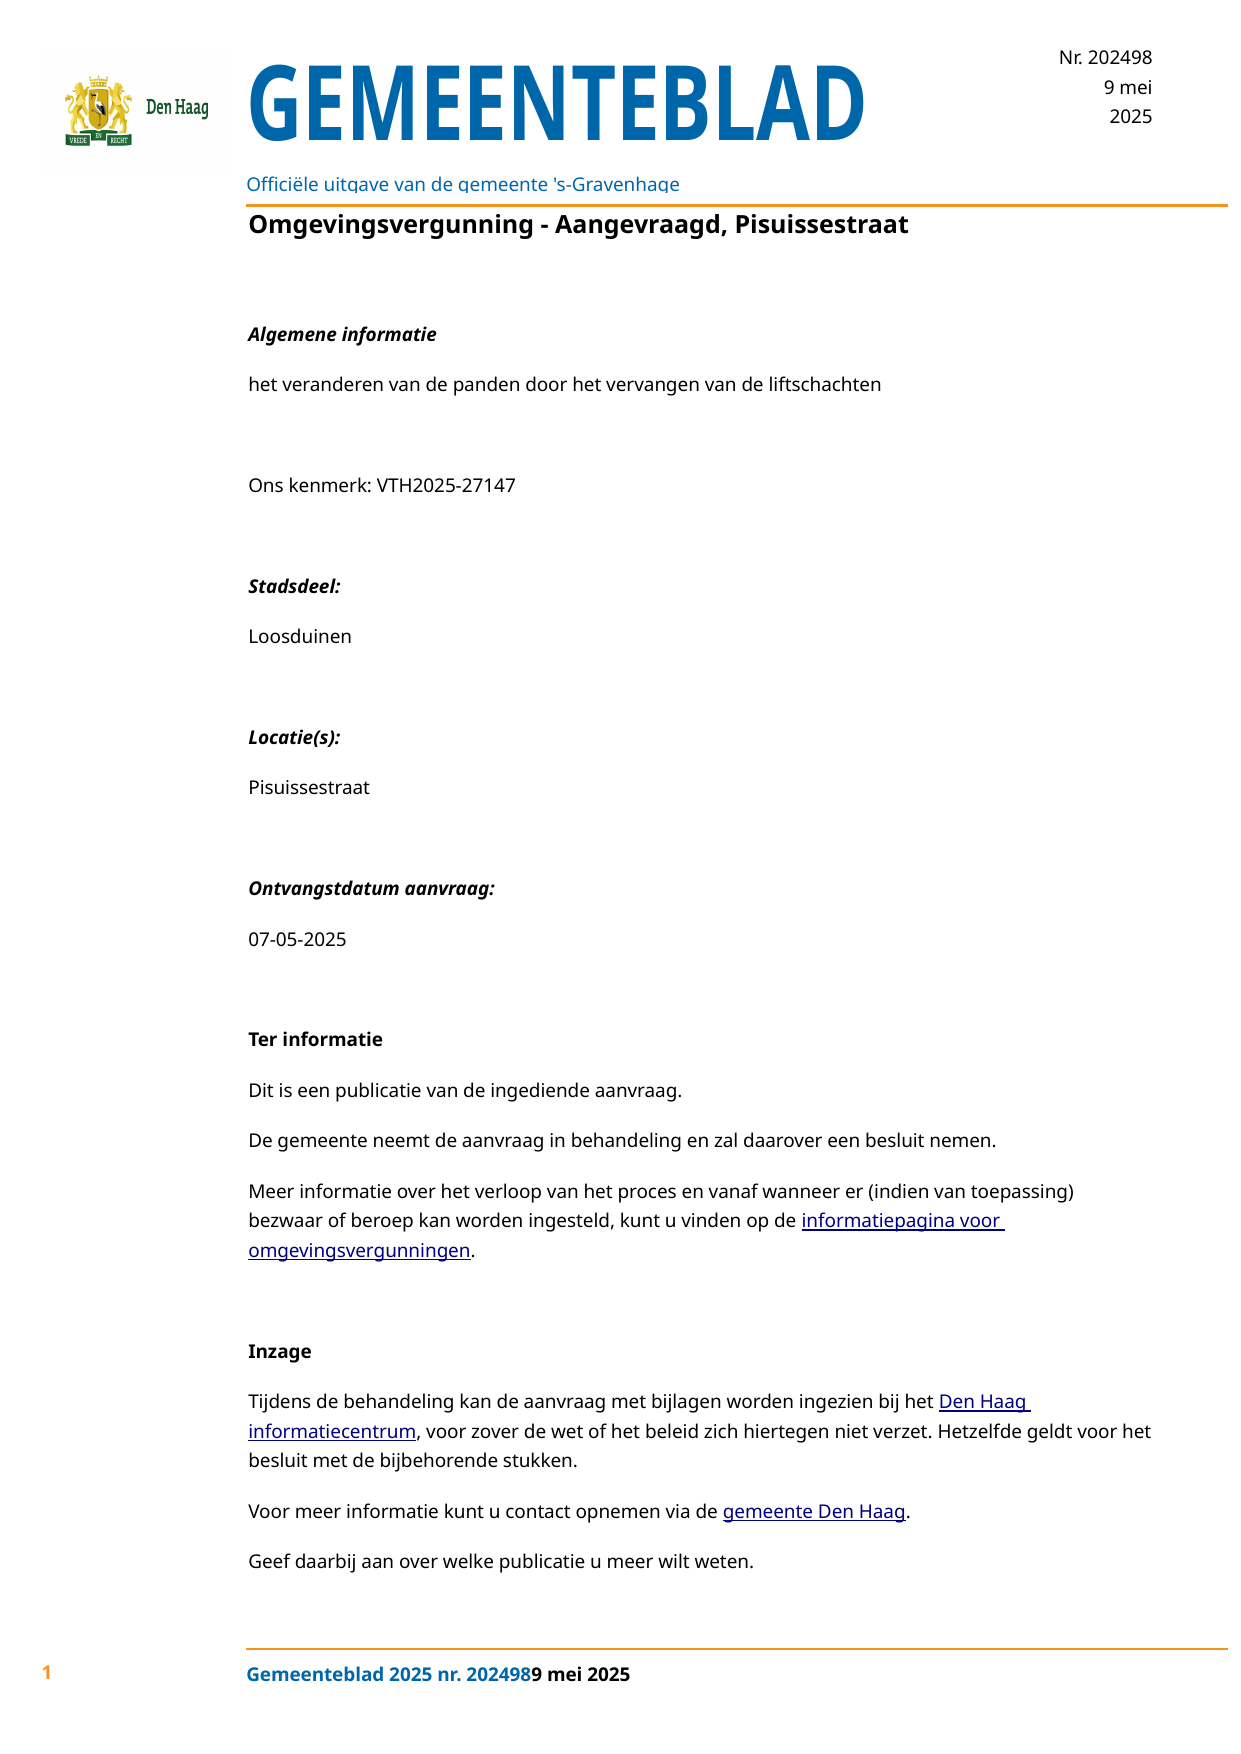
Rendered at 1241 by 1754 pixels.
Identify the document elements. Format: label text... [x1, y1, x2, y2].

text Tijdens de behandeling kan de aanvraag met bijlagen worden ingezien bij het Den Haag informatiecentrum, voor zover de wet of het beleid zich hiertegen niet verzet. Hetzelfde geldt voor het besluit met de bijbehorende stukken. [248, 1388, 1152, 1473]
text Ontvangstdatum aanvraag: [248, 875, 1152, 901]
text Locatie(s): [248, 724, 1152, 750]
text Ter informatie [248, 1027, 1152, 1052]
picture [41, 47, 231, 172]
text Pisuissestraat [248, 774, 1152, 800]
text Loosduinen [248, 623, 1152, 649]
text Algemene informatie [248, 321, 1152, 346]
text Omgevingsvergunning - Aangevraagd, Pisuissestraat [248, 207, 1152, 241]
text Voor meer informatie kunt u contact opnemen via de gemeente Den Haag. [248, 1498, 1152, 1523]
text Meer informatie over het verloop van het proces en vanaf wanneer er (indien van toepassing) bezwaar of beroep kan worden ingesteld, kunt u vinden op de informatiepagina voor omgevingsvergunningen. [248, 1178, 1152, 1263]
text Stadsdeel: [248, 573, 1152, 598]
text Inzage [248, 1338, 1152, 1363]
text De gemeente neemt de aanvraag in behandeling en zal daarover een besluit nemen. [248, 1127, 1152, 1153]
text 07-05-2025 [248, 926, 1152, 951]
text Ons kenmerk: VTH2025-27147 [248, 472, 1152, 498]
text het veranderen van de panden door het vervangen van de liftschachten [248, 371, 1152, 397]
text Dit is een publicatie van de ingediende aanvraag. [248, 1077, 1152, 1103]
text Geef daarbij aan over welke publicatie u meer wilt weten. [248, 1548, 1152, 1574]
